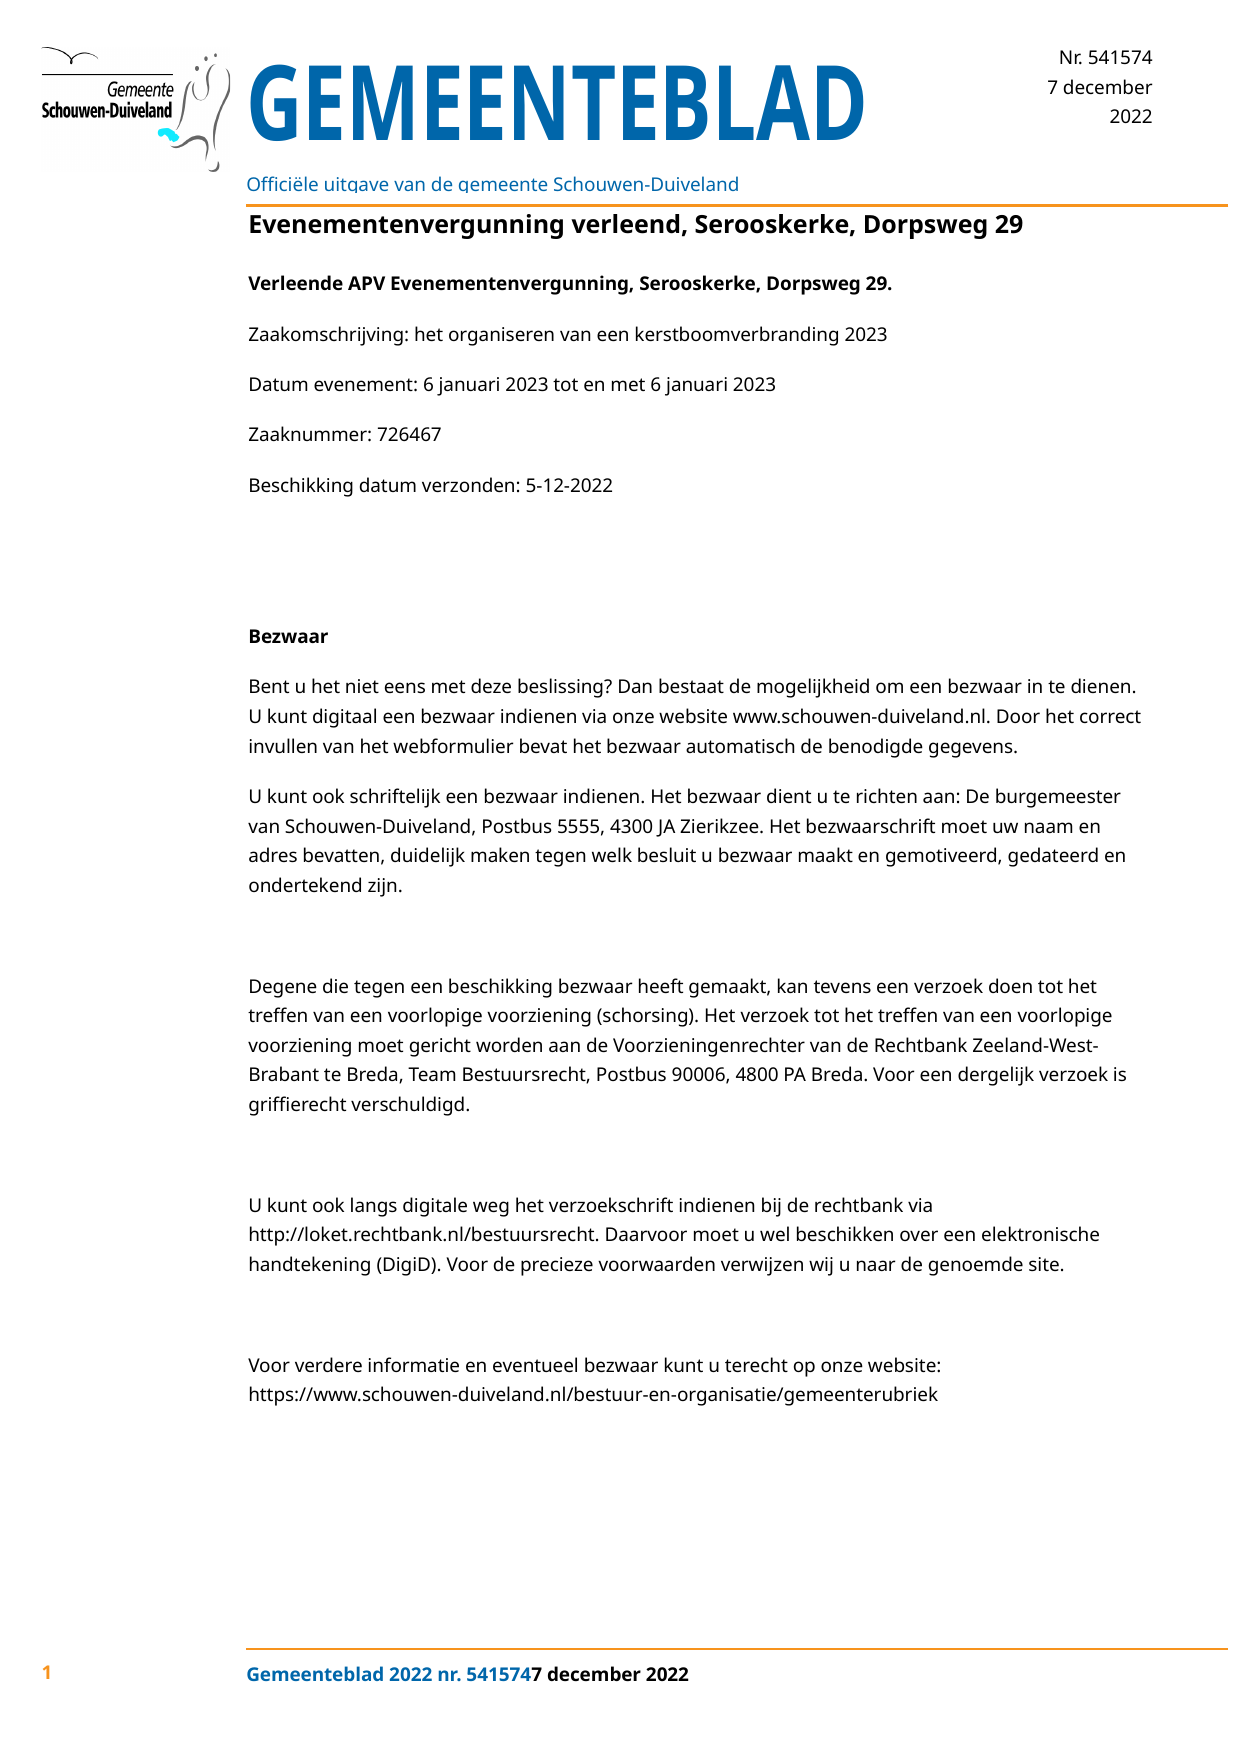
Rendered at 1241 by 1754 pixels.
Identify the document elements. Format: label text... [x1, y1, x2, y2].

text Zaakomschrijving: het organiseren van een kerstboomverbranding 2023 [248, 321, 1152, 346]
text Datum evenement: 6 januari 2023 tot en met 6 januari 2023 [248, 371, 1152, 397]
text Degene die tegen een beschikking bezwaar heeft gemaakt, kan tevens een verzoek doen tot het treffen van een voorlopige voorziening (schorsing). Het verzoek tot het treffen van een voorlopige voorziening moet gericht worden aan de Voorzieningenrechter van de Rechtbank Zeeland-West-Brabant te Breda, Team Bestuursrecht, Postbus 90006, 4800 PA Breda. Voor een dergelijk verzoek is griffierecht verschuldigd. [248, 973, 1152, 1117]
text Evenementenvergunning verleend, Serooskerke, Dorpsweg 29 [248, 207, 1152, 241]
text U kunt ook schriftelijk een bezwaar indienen. Het bezwaar dient u te richten aan: De burgemeester van Schouwen-Duiveland, Postbus 5555, 4300 JA Zierikzee. Het bezwaarschrift moet uw naam en adres bevatten, duidelijk maken tegen welk besluit u bezwaar maakt en gemotiveerd, gedateerd en ondertekend zijn. [248, 783, 1152, 898]
picture [41, 47, 231, 172]
text Zaaknummer: 726467 [248, 422, 1152, 447]
text Beschikking datum verzonden: 5-12-2022 [248, 472, 1152, 498]
text Bent u het niet eens met deze beslissing? Dan bestaat de mogelijkheid om een bezwaar in te dienen. U kunt digitaal een bezwaar indienen via onze website www.schouwen-duiveland.nl. Door het correct invullen van het webformulier bevat het bezwaar automatisch de benodigde gegevens. [248, 674, 1152, 758]
text U kunt ook langs digitale weg het verzoekschrift indienen bij de rechtbank via http://loket.rechtbank.nl/bestuursrecht. Daarvoor moet u wel beschikken over een elektronische handtekening (DigiD). Voor de precieze voorwaarden verwijzen wij u naar de genoemde site. [248, 1192, 1152, 1277]
text Verleende APV Evenementenvergunning, Serooskerke, Dorpsweg 29. [248, 270, 1152, 296]
text Voor verdere informatie en eventueel bezwaar kunt u terecht op onze website: https://www.schouwen-duiveland.nl/bestuur-en-organisatie/gemeenterubriek [248, 1352, 1152, 1407]
text Bezwaar [248, 623, 1152, 649]
